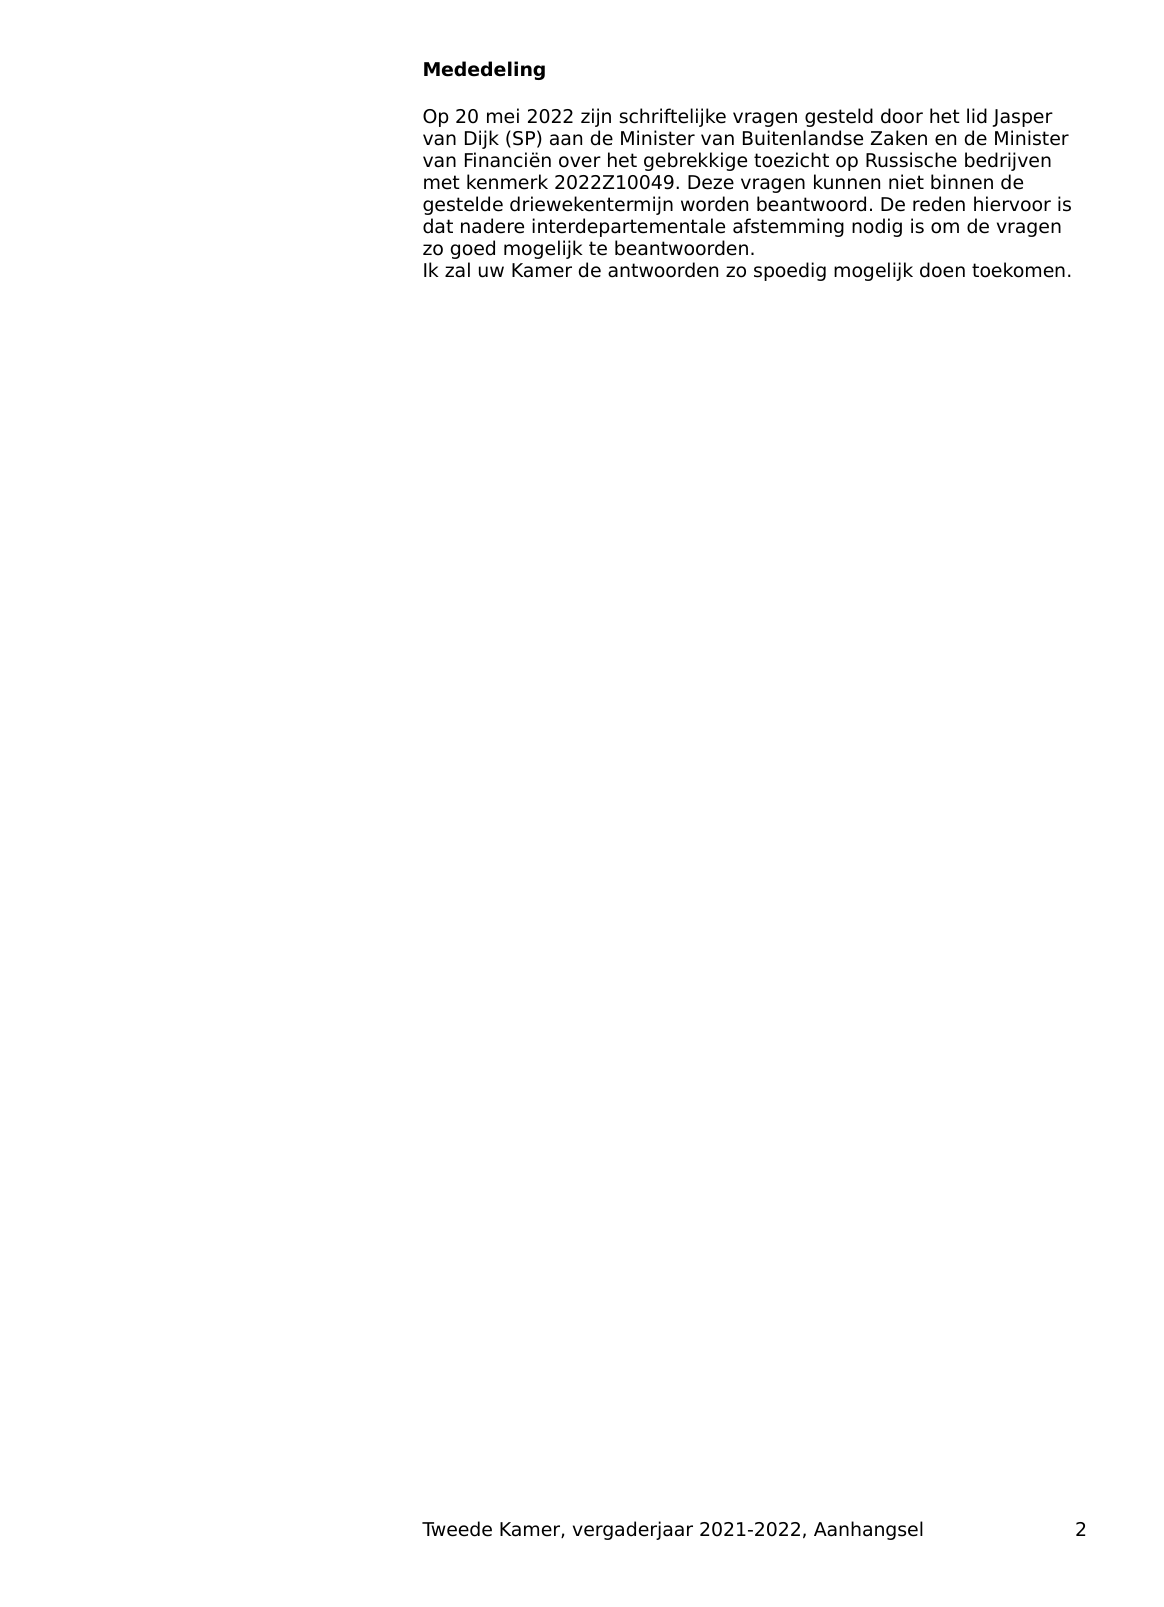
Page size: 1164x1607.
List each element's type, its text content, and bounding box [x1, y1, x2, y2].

text Ik zal uw Kamer de antwoorden zo spoedig mogelijk doen toekomen. [422, 260, 1087, 282]
text Op 20 mei 2022 zijn schriftelijke vragen gesteld door het lid Jasper van Dijk (SP) aan de Minister van Buitenlandse Zaken en de Minister van Financiën over het gebrekkige toezicht op Russische bedrijven met kenmerk 2022Z10049. Deze vragen kunnen niet binnen de gestelde driewekentermijn worden beantwoord. De reden hiervoor is dat nadere interdepartementale afstemming nodig is om de vragen zo goed mogelijk te beantwoorden. [422, 106, 1087, 260]
subtitle Mededeling [422, 59, 1087, 81]
